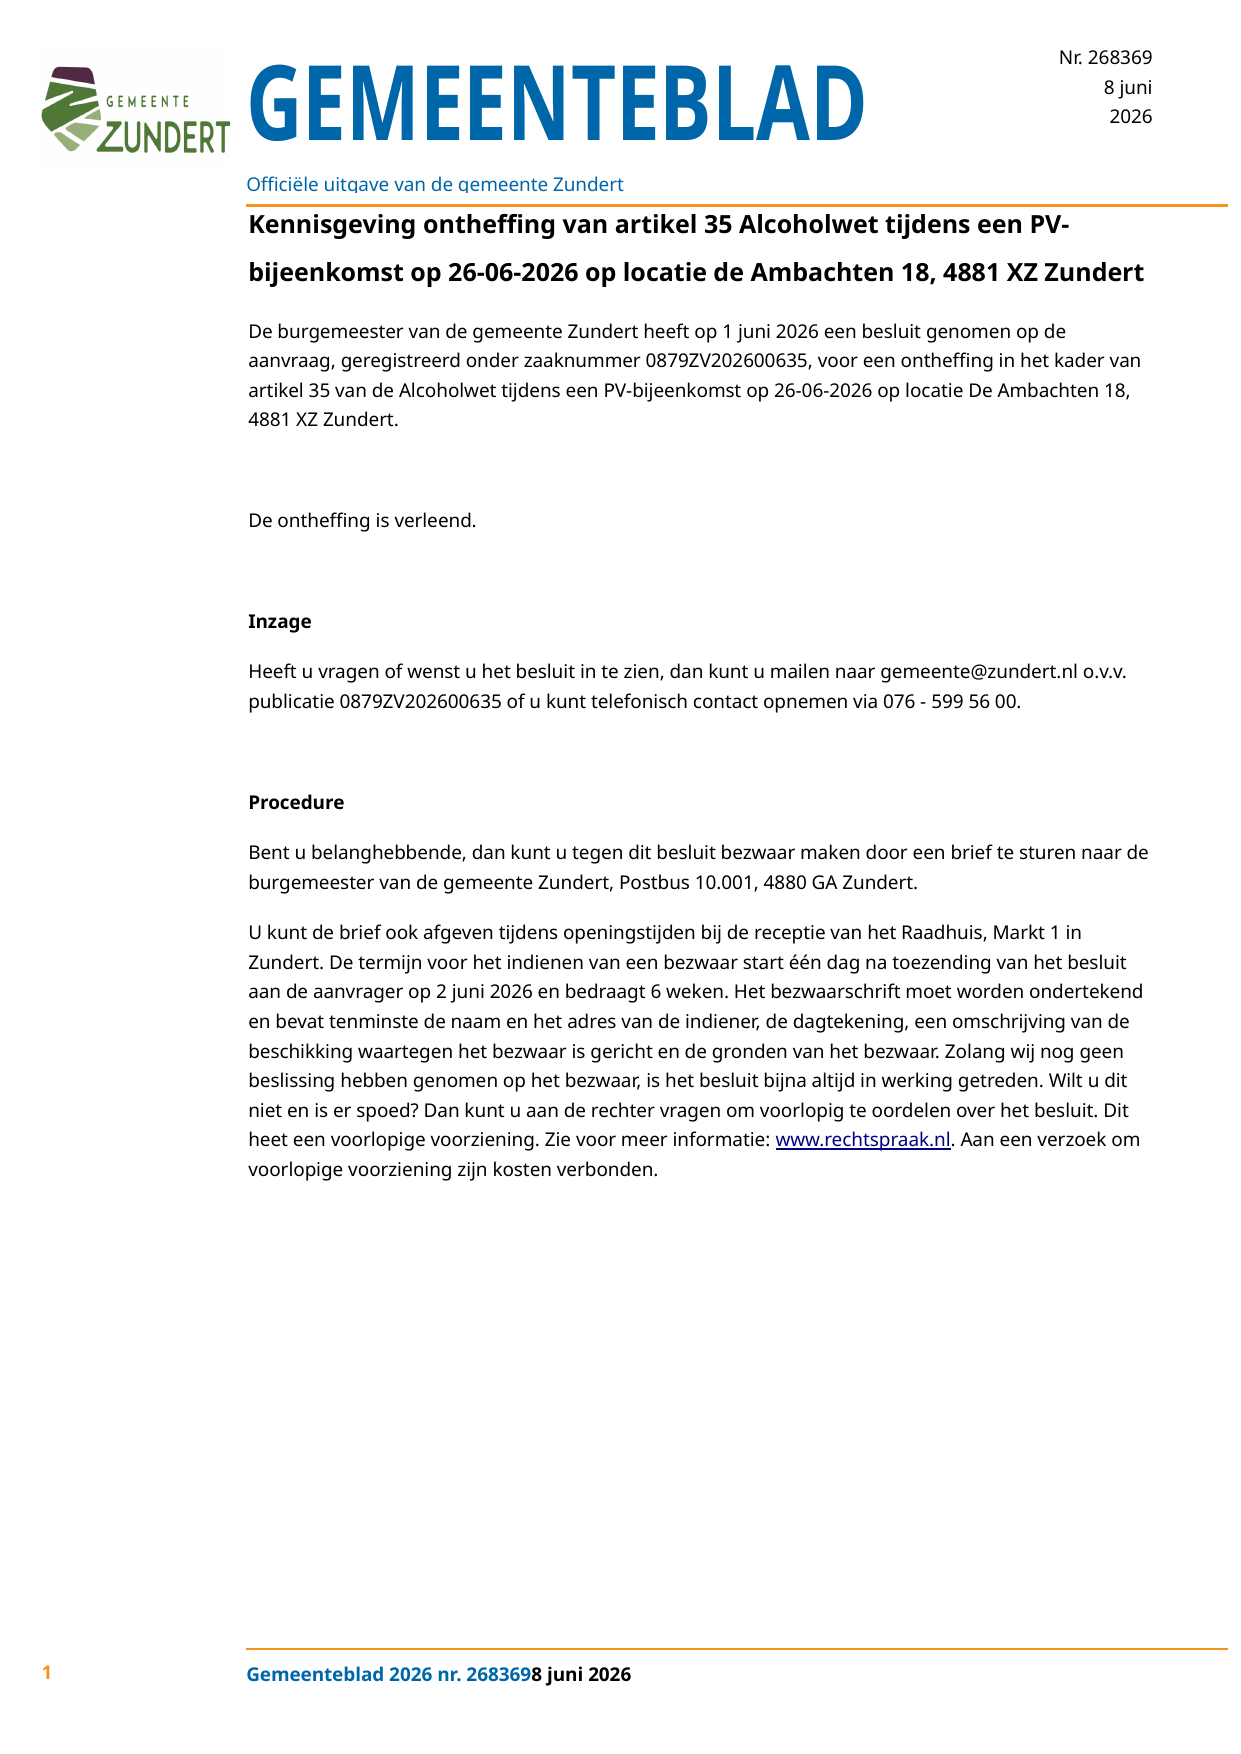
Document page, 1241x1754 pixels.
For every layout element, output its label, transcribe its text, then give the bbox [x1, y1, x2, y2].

text Heeft u vragen of wenst u het besluit in te zien, dan kunt u mailen naar gemeente@zundert.nl o.v.v. publicatie 0879ZV202600635 of u kunt telefonisch contact opnemen via 076 - 599 56 00. [248, 659, 1152, 714]
text Bent u belanghebbende, dan kunt u tegen dit besluit bezwaar maken door een brief te sturen naar de burgemeester van de gemeente Zundert, Postbus 10.001, 4880 GA Zundert. [248, 839, 1152, 895]
text Procedure [248, 789, 1152, 815]
picture [41, 47, 231, 172]
text Inzage [248, 608, 1152, 634]
text Kennisgeving ontheffing van artikel 35 Alcoholwet tijdens een PV-bijeenkomst op 26-06-2026 op locatie de Ambachten 18, 4881 XZ Zundert [248, 207, 1152, 288]
text U kunt de brief ook afgeven tijdens openingstijden bij de receptie van het Raadhuis, Markt 1 in Zundert. De termijn voor het indienen van een bezwaar start één dag na toezending van het besluit aan de aanvrager op 2 juni 2026 en bedraagt 6 weken. Het bezwaarschrift moet worden ondertekend en bevat tenminste de naam en het adres van de indiener, de dagtekening, een omschrijving van de beschikking waartegen het bezwaar is gericht en de gronden van het bezwaar. Zolang wij nog geen beslissing hebben genomen op het bezwaar, is het besluit bijna altijd in werking getreden. Wilt u dit niet en is er spoed? Dan kunt u aan de rechter vragen om voorlopig te oordelen over het besluit. Dit heet een voorlopige voorziening. Zie voor meer informatie: www.rechtspraak.nl. Aan een verzoek om voorlopige voorziening zijn kosten verbonden. [248, 919, 1152, 1182]
text De burgemeester van de gemeente Zundert heeft op 1 juni 2026 een besluit genomen op de aanvraag, geregistreerd onder zaaknummer 0879ZV202600635, voor een ontheffing in het kader van artikel 35 van de Alcoholwet tijdens een PV-bijeenkomst op 26-06-2026 op locatie De Ambachten 18, 4881 XZ Zundert. [248, 318, 1152, 432]
text De ontheffing is verleend. [248, 507, 1152, 533]
